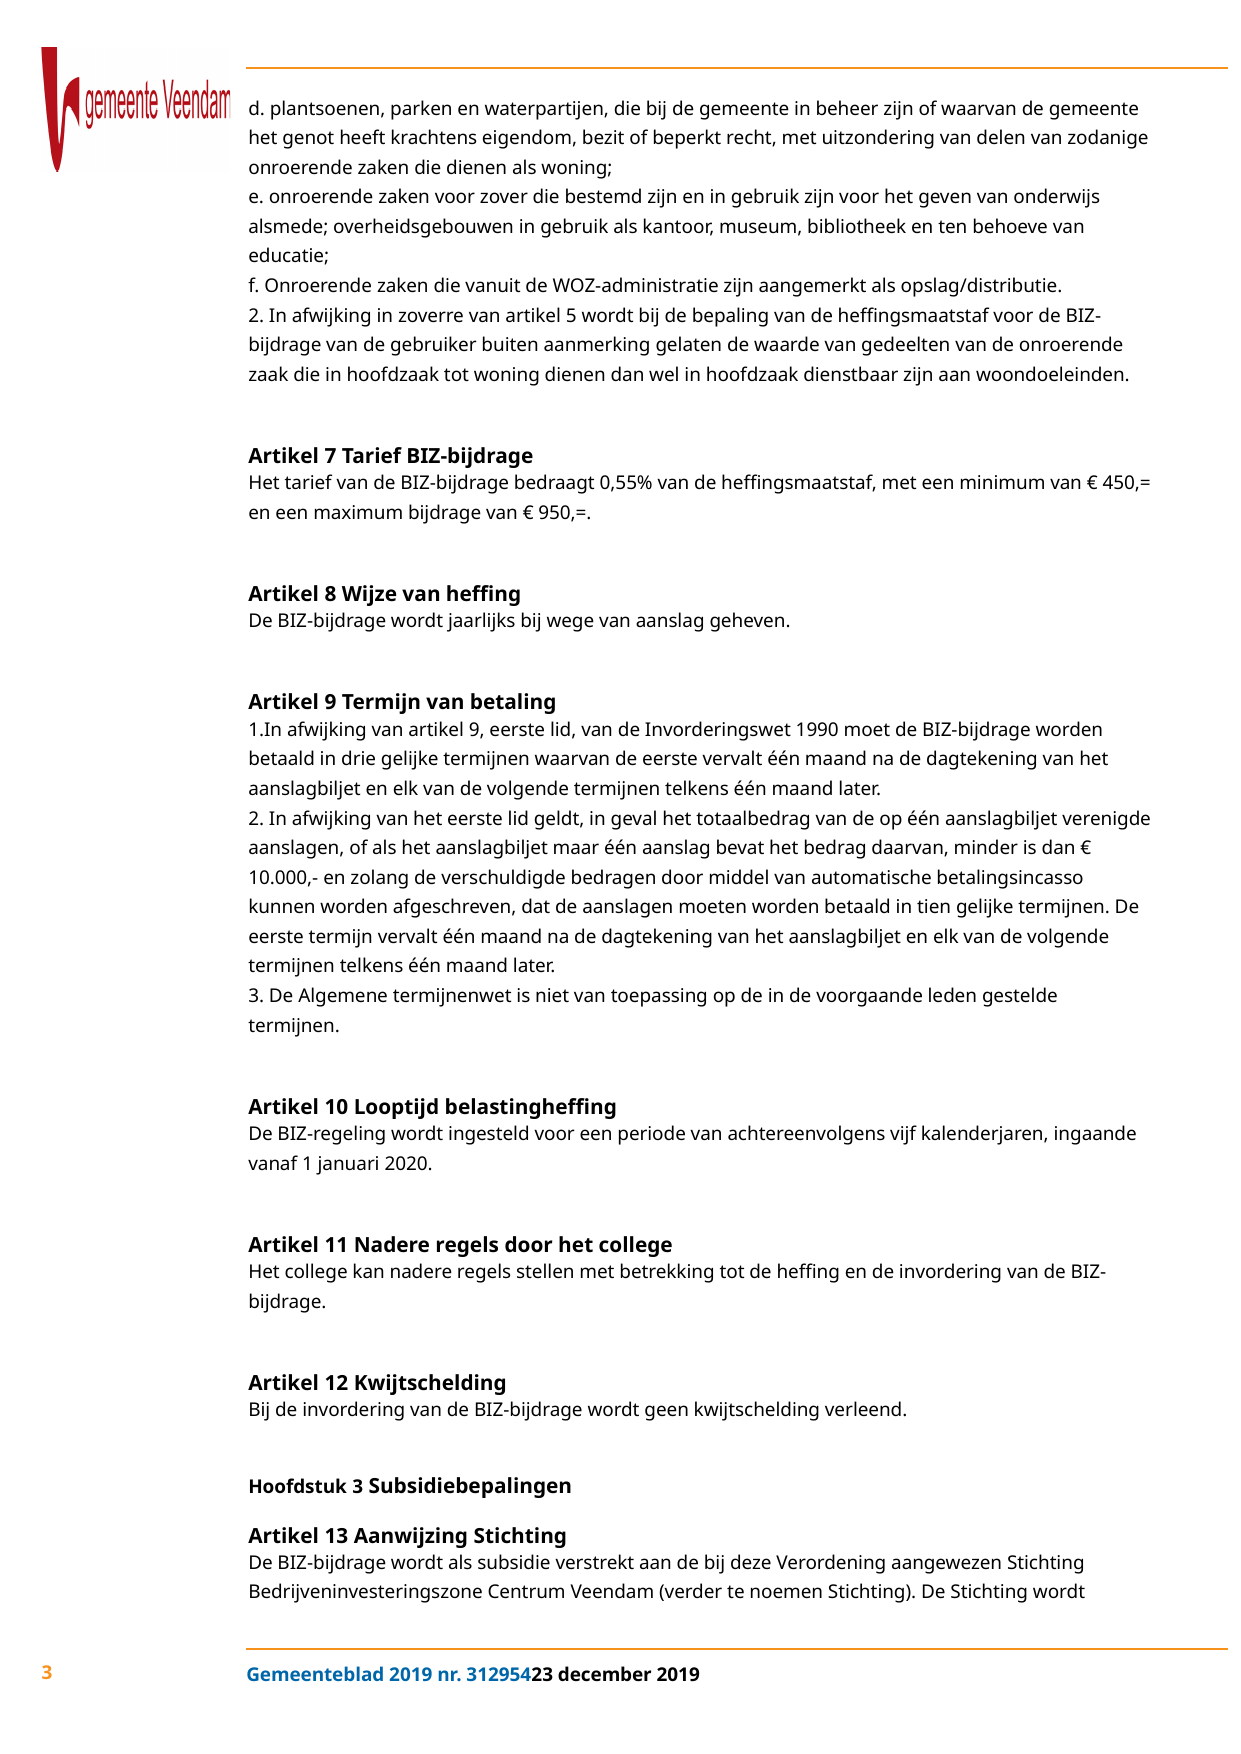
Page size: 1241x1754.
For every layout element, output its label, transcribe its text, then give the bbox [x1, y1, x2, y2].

text Artikel 9 Termijn van betaling [248, 687, 1152, 716]
text 3. De Algemene termijnenwet is niet van toepassing op de in de voorgaande leden gestelde termijnen. [248, 982, 1152, 1037]
text De BIZ-bijdrage wordt jaarlijks bij wege van aanslag geheven. [248, 607, 1152, 633]
text Hoofdstuk 3 Subsidiebepalingen [248, 1471, 1152, 1500]
text De BIZ-bijdrage wordt als subsidie verstrekt aan de bij deze Verordening aangewezen Stichting Bedrijveninvesteringszone Centrum Veendam (verder te noemen Stichting). De Stichting wordt [248, 1549, 1152, 1604]
text Artikel 7 Tarief BIZ-bijdrage [248, 441, 1152, 469]
text Artikel 8 Wijze van heffing [248, 579, 1152, 607]
picture [41, 47, 231, 172]
text f. Onroerende zaken die vanuit de WOZ-administratie zijn aangemerkt als opslag/distributie. [248, 272, 1152, 298]
text d. plantsoenen, parken en waterpartijen, die bij de gemeente in beheer zijn of waarvan de gemeente het genot heeft krachtens eigendom, bezit of beperkt recht, met uitzondering van delen van zodanige onroerende zaken die dienen als woning; [248, 95, 1152, 180]
text Artikel 12 Kwijtschelding [248, 1368, 1152, 1396]
text Artikel 11 Nadere regels door het college [248, 1230, 1152, 1258]
text 2. In afwijking van het eerste lid geldt, in geval het totaalbedrag van de op één aanslagbiljet verenigde aanslagen, of als het aanslagbiljet maar één aanslag bevat het bedrag daarvan, minder is dan € 10.000,- en zolang de verschuldigde bedragen door middel van automatische betalingsincasso kunnen worden afgeschreven, dat de aanslagen moeten worden betaald in tien gelijke termijnen. De eerste termijn vervalt één maand na de dagtekening van het aanslagbiljet en elk van de volgende termijnen telkens één maand later. [248, 805, 1152, 978]
text 1.In afwijking van artikel 9, eerste lid, van de Invorderingswet 1990 moet de BIZ-bijdrage worden betaald in drie gelijke termijnen waarvan de eerste vervalt één maand na de dagtekening van het aanslagbiljet en elk van de volgende termijnen telkens één maand later. [248, 716, 1152, 801]
text e. onroerende zaken voor zover die bestemd zijn en in gebruik zijn voor het geven van onderwijs alsmede; overheidsgebouwen in gebruik als kantoor, museum, bibliotheek en ten behoeve van educatie; [248, 183, 1152, 268]
text Bij de invordering van de BIZ-bijdrage wordt geen kwijtschelding verleend. [248, 1396, 1152, 1422]
text Artikel 10 Looptijd belastingheffing [248, 1092, 1152, 1120]
text Het tarief van de BIZ-bijdrage bedraagt 0,55% van de heffingsmaatstaf, met een minimum van € 450,= en een maximum bijdrage van € 950,=. [248, 469, 1152, 525]
text 2. In afwijking in zoverre van artikel 5 wordt bij de bepaling van de heffingsmaatstaf voor de BIZ-bijdrage van de gebruiker buiten aanmerking gelaten de waarde van gedeelten van de onroerende zaak die in hoofdzaak tot woning dienen dan wel in hoofdzaak dienstbaar zijn aan woondoeleinden. [248, 302, 1152, 387]
text Artikel 13 Aanwijzing Stichting [248, 1521, 1152, 1549]
text De BIZ-regeling wordt ingesteld voor een periode van achtereenvolgens vijf kalenderjaren, ingaande vanaf 1 januari 2020. [248, 1120, 1152, 1176]
text Het college kan nadere regels stellen met betrekking tot de heffing en de invordering van de BIZ-bijdrage. [248, 1258, 1152, 1313]
